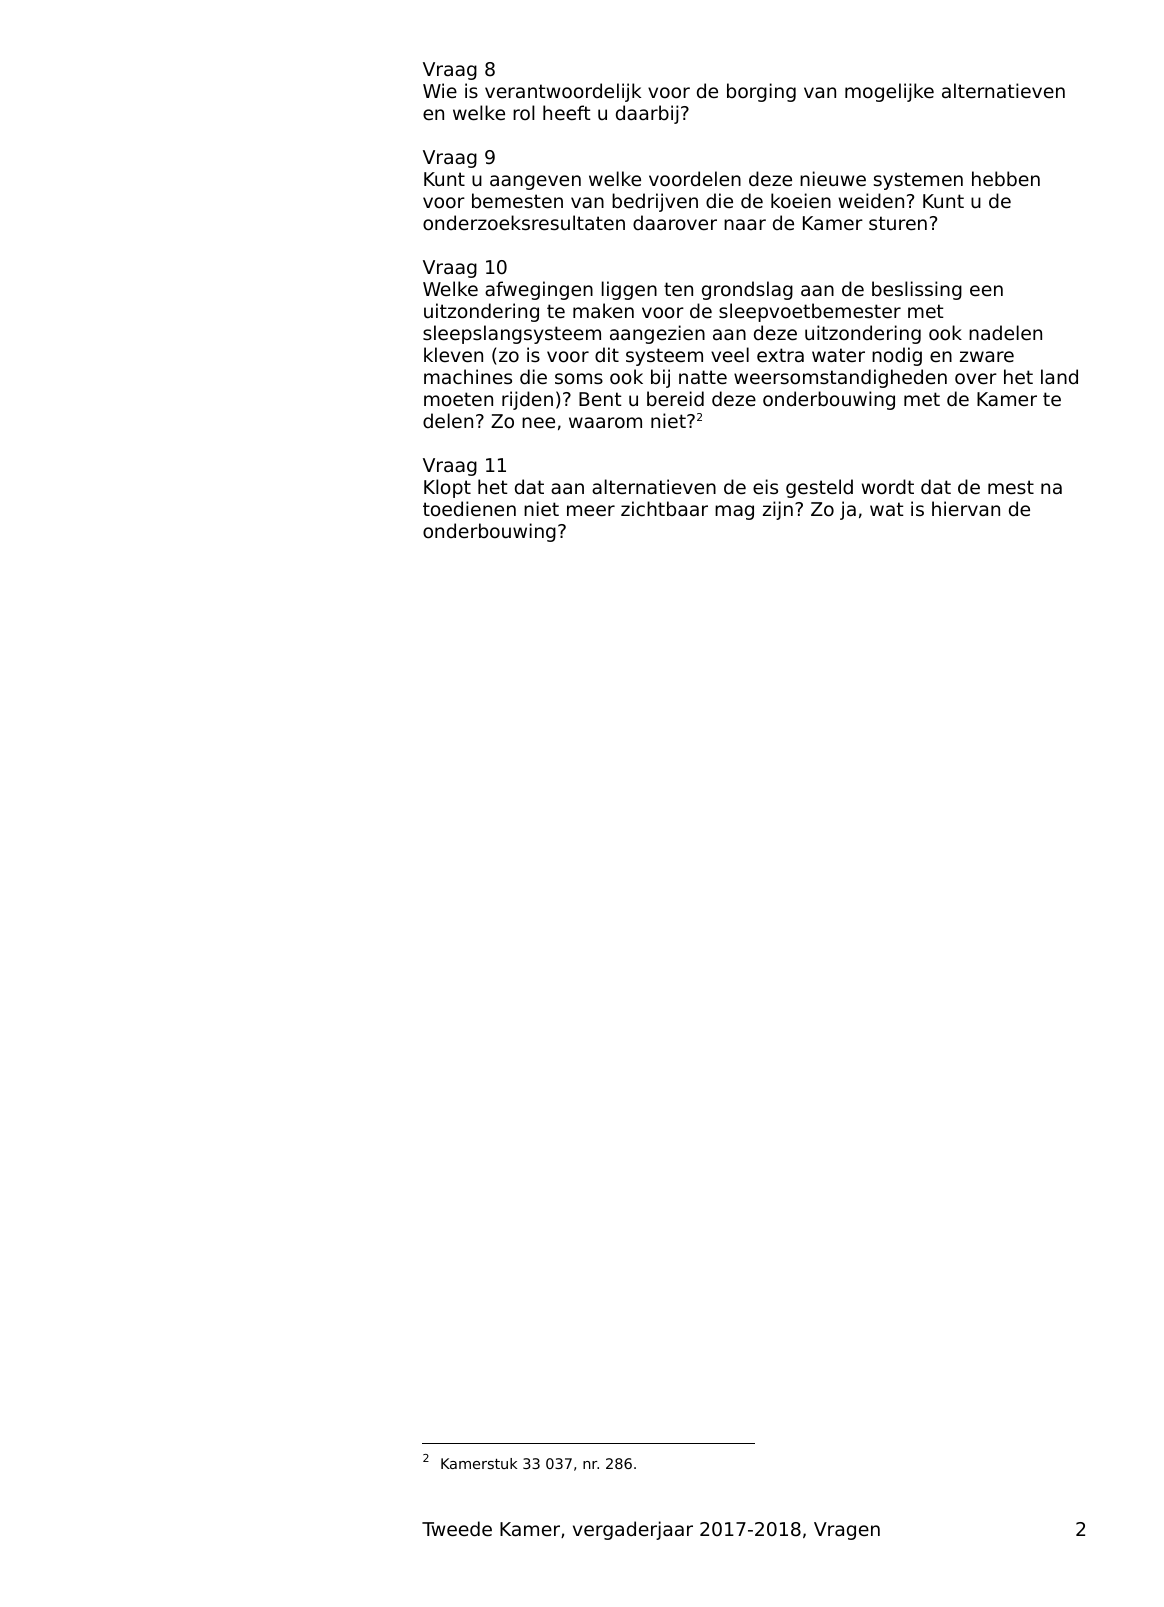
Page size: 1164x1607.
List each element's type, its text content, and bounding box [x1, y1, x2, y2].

text Vraag 10 [422, 257, 1087, 279]
text Vraag 9 [422, 147, 1087, 169]
text Vraag 11 [422, 455, 1087, 477]
text Wie is verantwoordelijk voor de borging van mogelijke alternatieven en welke rol heeft u daarbij? [422, 81, 1087, 125]
text Klopt het dat aan alternatieven de eis gesteld wordt dat de mest na toedienen niet meer zichtbaar mag zijn? Zo ja, wat is hiervan de onderbouwing? [422, 477, 1087, 543]
text Vraag 8 [422, 59, 1087, 81]
text Kamerstuk 33 037, nr. 286. [422, 1452, 1087, 1474]
text Kunt u aangeven welke voordelen deze nieuwe systemen hebben voor bemesten van bedrijven die de koeien weiden? Kunt u de onderzoeksresultaten daarover naar de Kamer sturen? [422, 169, 1087, 235]
text Welke afwegingen liggen ten grondslag aan de beslissing een uitzondering te maken voor de sleepvoetbemester met sleepslangsysteem aangezien aan deze uitzondering ook nadelen kleven (zo is voor dit systeem veel extra water nodig en zware machines die soms ook bij natte weersomstandigheden over het land moeten rijden)? Bent u bereid deze onderbouwing met de Kamer te delen? Zo nee, waarom niet? [422, 279, 1087, 433]
